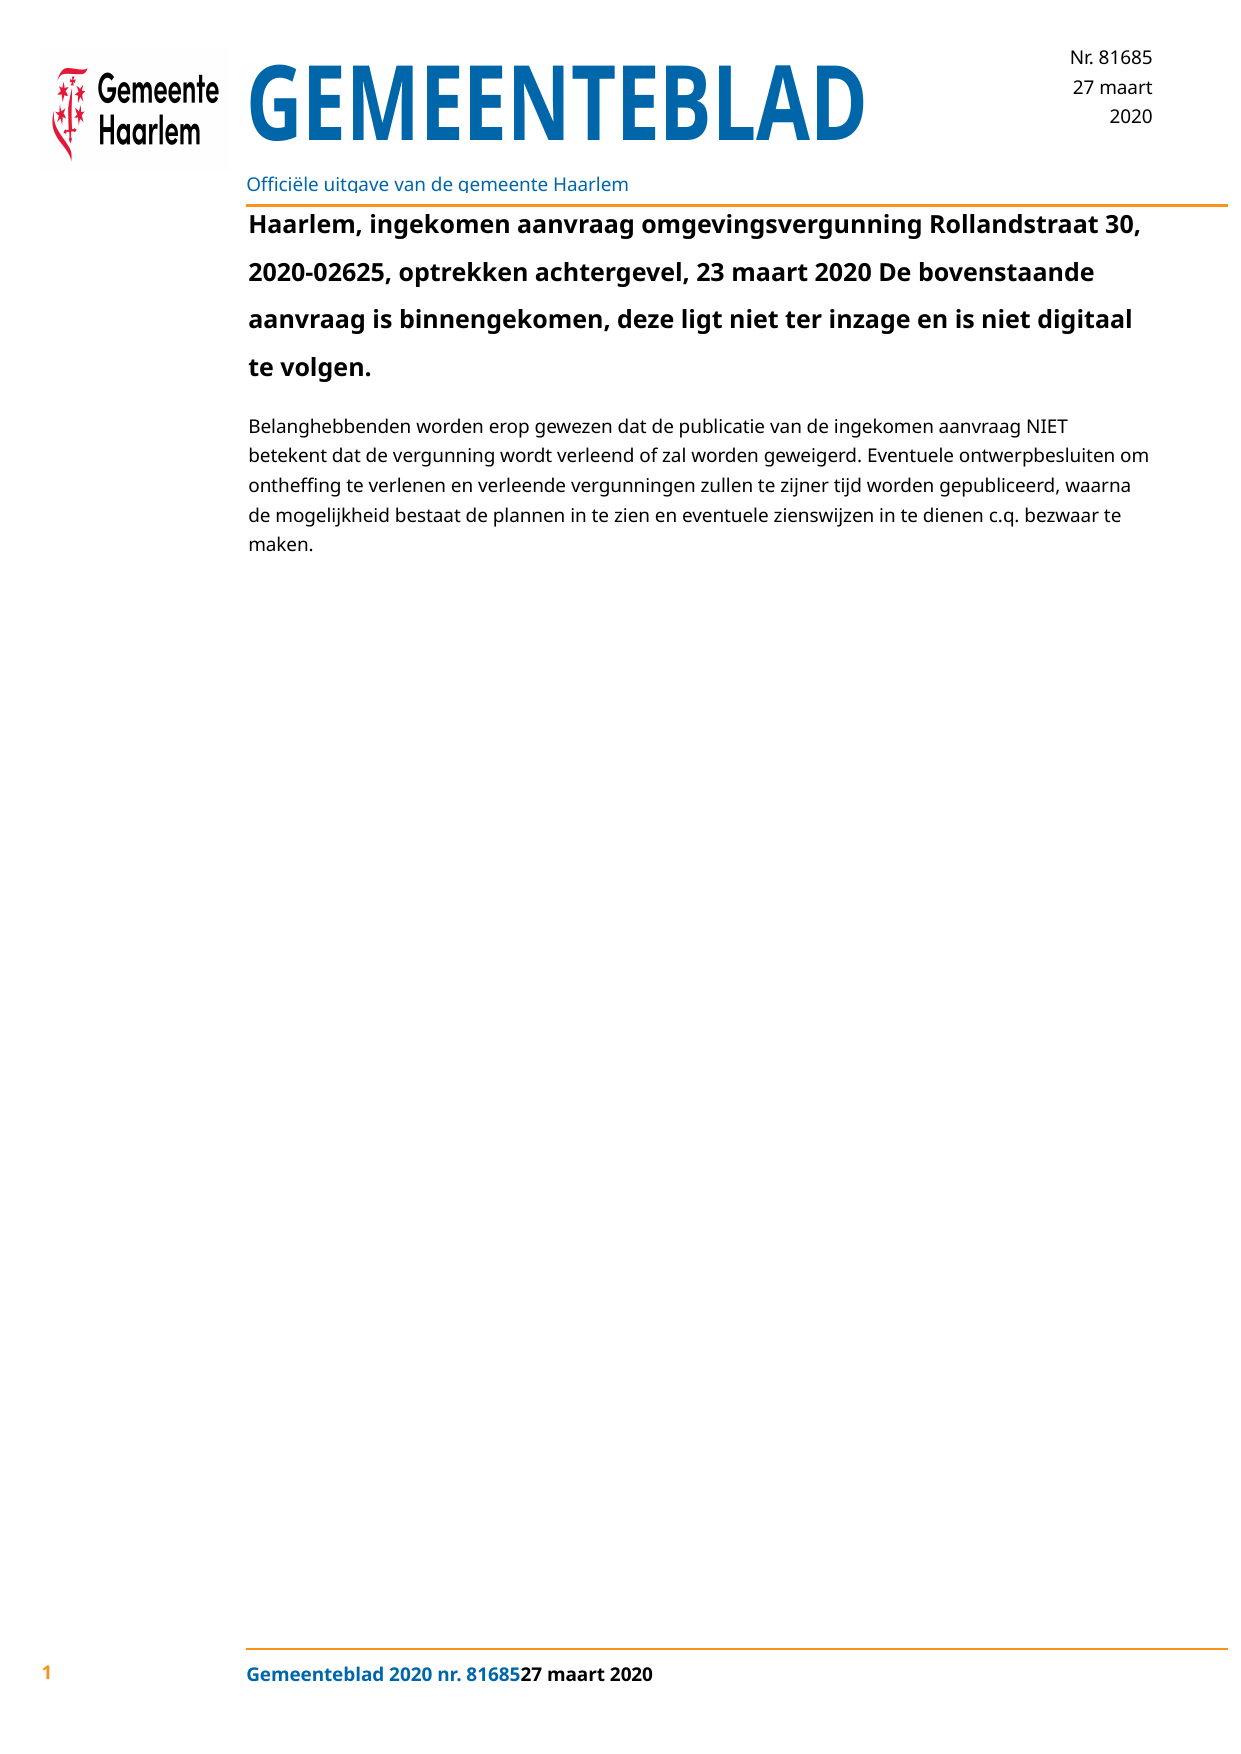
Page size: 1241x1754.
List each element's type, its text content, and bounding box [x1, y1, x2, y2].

text Haarlem, ingekomen aanvraag omgevingsvergunning Rollandstraat 30, 2020-02625, optrekken achtergevel, 23 maart 2020 De bovenstaande aanvraag is binnengekomen, deze ligt niet ter inzage en is niet digitaal te volgen. [248, 207, 1152, 384]
picture [41, 47, 231, 172]
text Belanghebbenden worden erop gewezen dat de publicatie van de ingekomen aanvraag NIET betekent dat de vergunning wordt verleend of zal worden geweigerd. Eventuele ontwerpbesluiten om ontheffing te verlenen en verleende vergunningen zullen te zijner tijd worden gepubliceerd, waarna de mogelijkheid bestaat de plannen in te zien en eventuele zienswijzen in te dienen c.q. bezwaar te maken. [248, 413, 1152, 557]
